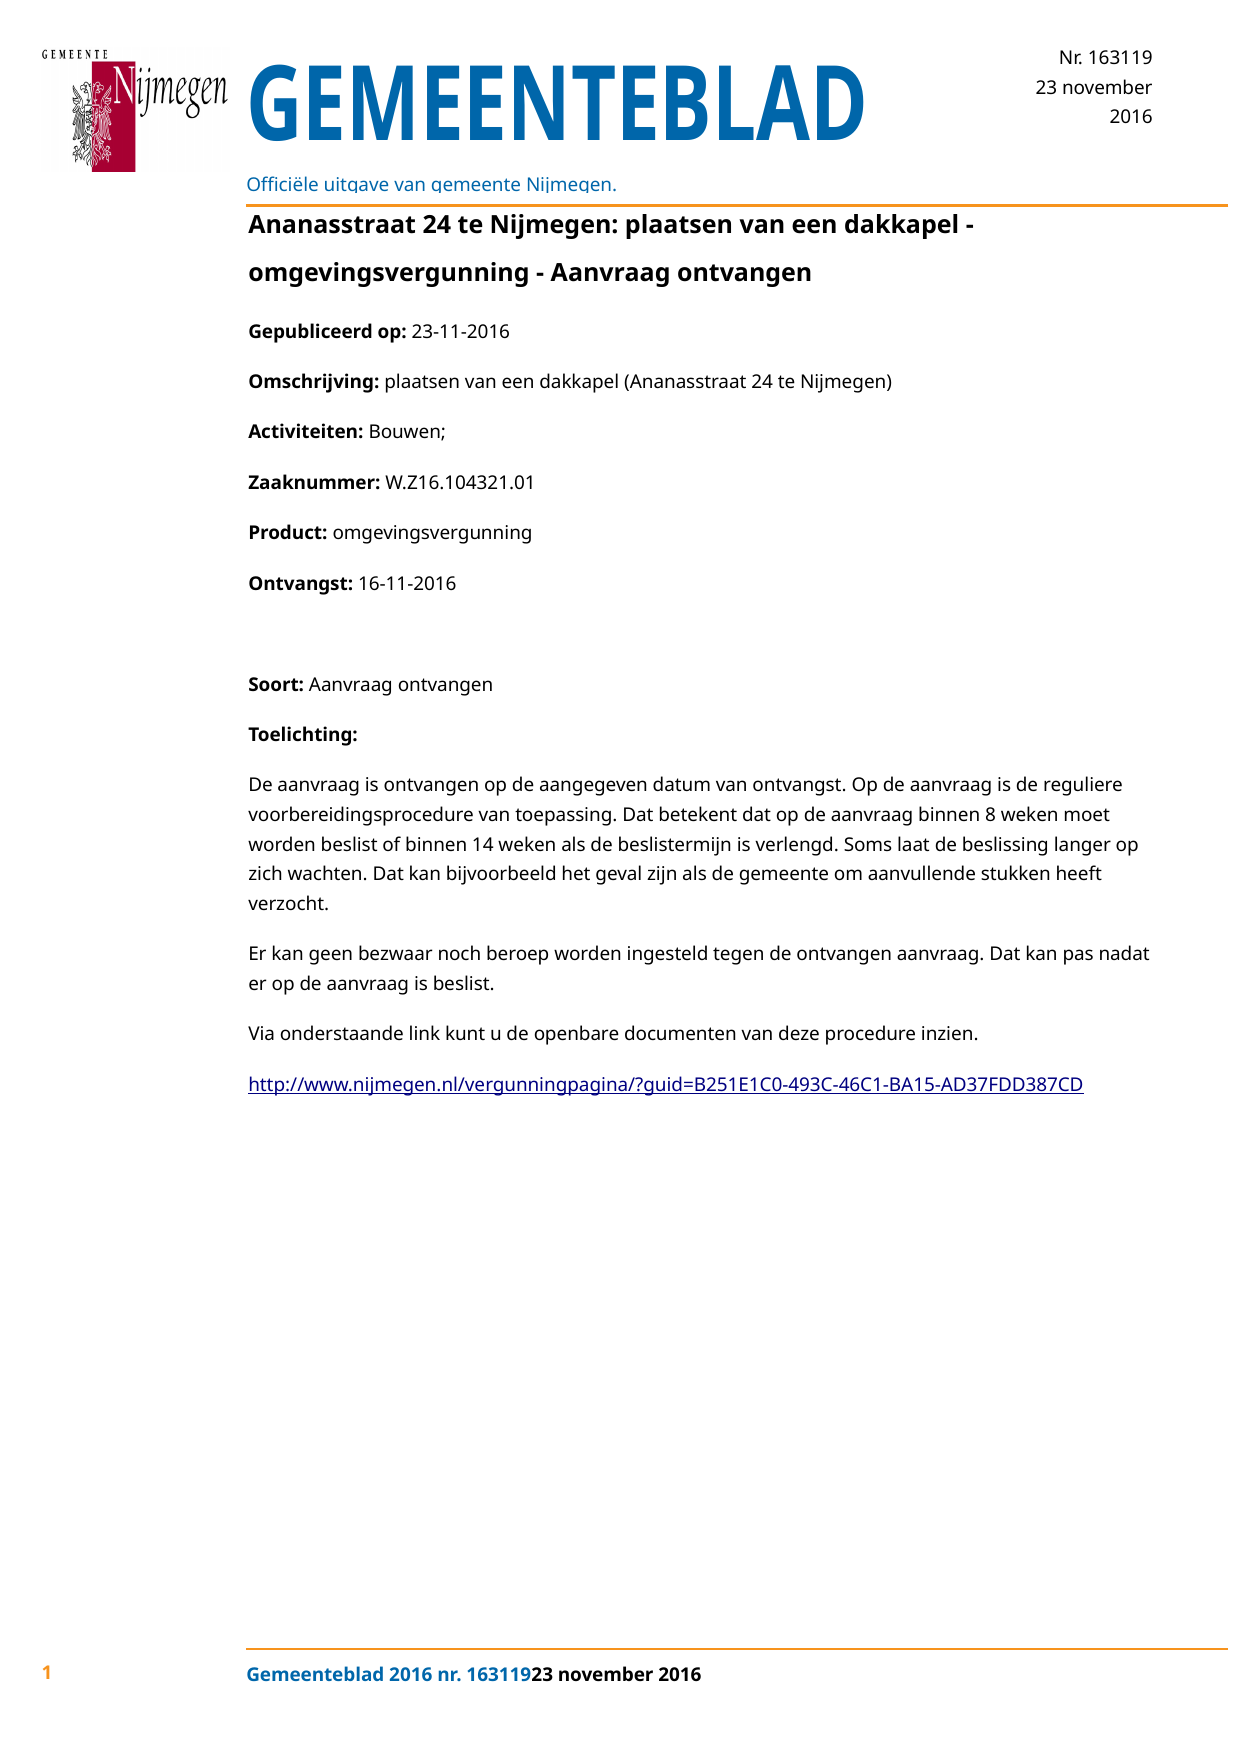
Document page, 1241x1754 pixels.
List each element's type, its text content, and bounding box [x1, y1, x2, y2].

text Soort: Aanvraag ontvangen [248, 671, 1152, 697]
text Ontvangst: 16-11-2016 [248, 570, 1152, 596]
text Gepubliceerd op: 23-11-2016 [248, 318, 1152, 344]
text Er kan geen bezwaar noch beroep worden ingesteld tegen de ontvangen aanvraag. Dat kan pas nadat er op de aanvraag is beslist. [248, 940, 1152, 996]
picture [41, 47, 231, 172]
text De aanvraag is ontvangen op de aangegeven datum van ontvangst. Op de aanvraag is de reguliere voorbereidingsprocedure van toepassing. Dat betekent dat op de aanvraag binnen 8 weken moet worden beslist of binnen 14 weken als de beslistermijn is verlengd. Soms laat de beslissing langer op zich wachten. Dat kan bijvoorbeeld het geval zijn als de gemeente om aanvullende stukken heeft verzocht. [248, 772, 1152, 916]
text Omschrijving: plaatsen van een dakkapel (Ananasstraat 24 te Nijmegen) [248, 368, 1152, 394]
text Toelichting: [248, 721, 1152, 747]
text Zaaknummer: W.Z16.104321.01 [248, 469, 1152, 495]
text Product: omgevingsvergunning [248, 519, 1152, 545]
text Via onderstaande link kunt u de openbare documenten van deze procedure inzien. [248, 1020, 1152, 1046]
text http://www.nijmegen.nl/vergunningpagina/?guid=B251E1C0-493C-46C1-BA15-AD37FDD387CD [248, 1071, 1152, 1097]
text Ananasstraat 24 te Nijmegen: plaatsen van een dakkapel - omgevingsvergunning - Aanvraag ontvangen [248, 207, 1152, 288]
text Activiteiten: Bouwen; [248, 419, 1152, 444]
